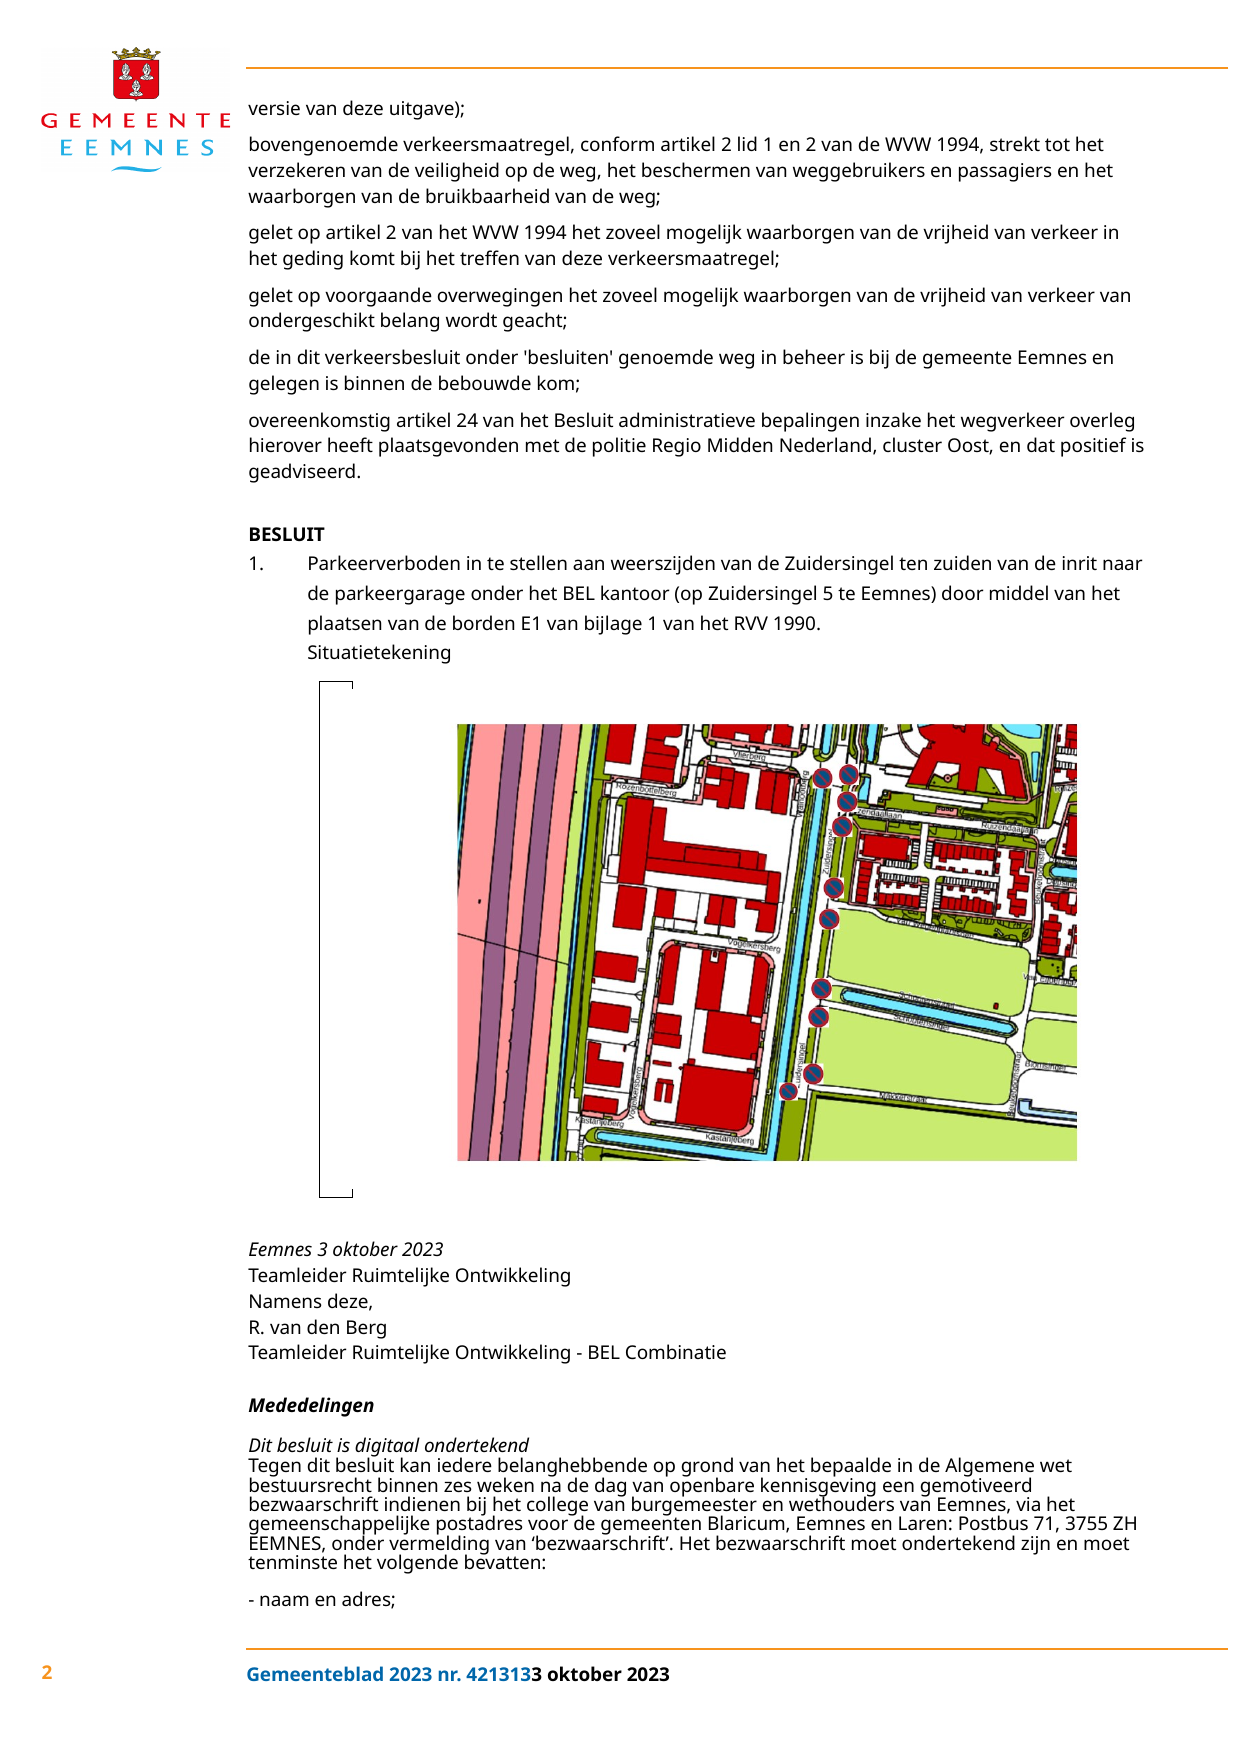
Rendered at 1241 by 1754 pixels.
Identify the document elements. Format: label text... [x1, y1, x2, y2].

text Eemnes 3 oktober 2023 [248, 1237, 1152, 1262]
text - naam en adres; [248, 1591, 1152, 1610]
text gelet op artikel 2 van het WVW 1994 het zoveel mogelijk waarborgen van de vrijheid van verkeer in het geding komt bij het treffen van deze verkeersmaatregel; [248, 219, 1152, 271]
text de in dit verkeersbesluit onder 'besluiten' genoemde weg in beheer is bij de gemeente Eemnes en gelegen is binnen de bebouwde kom; [248, 344, 1152, 396]
picture [327, 689, 1214, 1189]
text overeenkomstig artikel 24 van het Besluit administratieve bepalingen inzake het wegverkeer overleg hierover heeft plaatsgevonden met de politie Regio Midden Nederland, cluster Oost, en dat positief is geadviseerd. [248, 407, 1152, 484]
text Dit besluit is digitaal ondertekend [248, 1432, 1152, 1457]
text bovengenoemde verkeersmaatregel, conform artikel 2 lid 1 en 2 van de WVW 1994, strekt tot het verzekeren van de veiligheid op de weg, het beschermen van weggebruikers en passagiers en het waarborgen van de bruikbaarheid van de weg; [248, 131, 1152, 209]
list Parkeerverboden in te stellen aan weerszijden van de Zuidersingel ten zuiden van de inrit naar de parkeergarage onder het BEL kantoor (op Zuidersingel 5 te Eemnes) door middel van het plaatsen van de borden E1 van bijlage 1 van het RVV 1990. [248, 551, 1152, 635]
text Namens deze, [248, 1288, 1152, 1314]
text Mededelingen [248, 1392, 1152, 1418]
text BESLUIT [248, 521, 1152, 547]
text gelet op voorgaande overwegingen het zoveel mogelijk waarborgen van de vrijheid van verkeer van ondergeschikt belang wordt geacht; [248, 282, 1152, 333]
list Situatietekening [248, 639, 1152, 665]
text Tegen dit besluit kan iedere belanghebbende op grond van het bepaalde in de Algemene wet bestuursrecht binnen zes weken na de dag van openbare kennisgeving een gemotiveerd bezwaarschrift indienen bij het college van burgemeester en wethouders van Eemnes, via het gemeenschappelijke postadres voor de gemeenten Blaricum, Eemnes en Laren: Postbus 71, 3755 ZH EEMNES, onder vermelding van ‘bezwaarschrift’. Het bezwaarschrift moet ondertekend zijn en moet tenminste het volgende bevatten: [248, 1457, 1152, 1573]
text Teamleider Ruimtelijke Ontwikkeling - BEL Combinatie [248, 1339, 1152, 1365]
picture [41, 47, 231, 172]
text Teamleider Ruimtelijke Ontwikkeling [248, 1262, 1152, 1288]
text R. van den Berg [248, 1314, 1152, 1339]
text versie van deze uitgave); [248, 95, 1152, 121]
